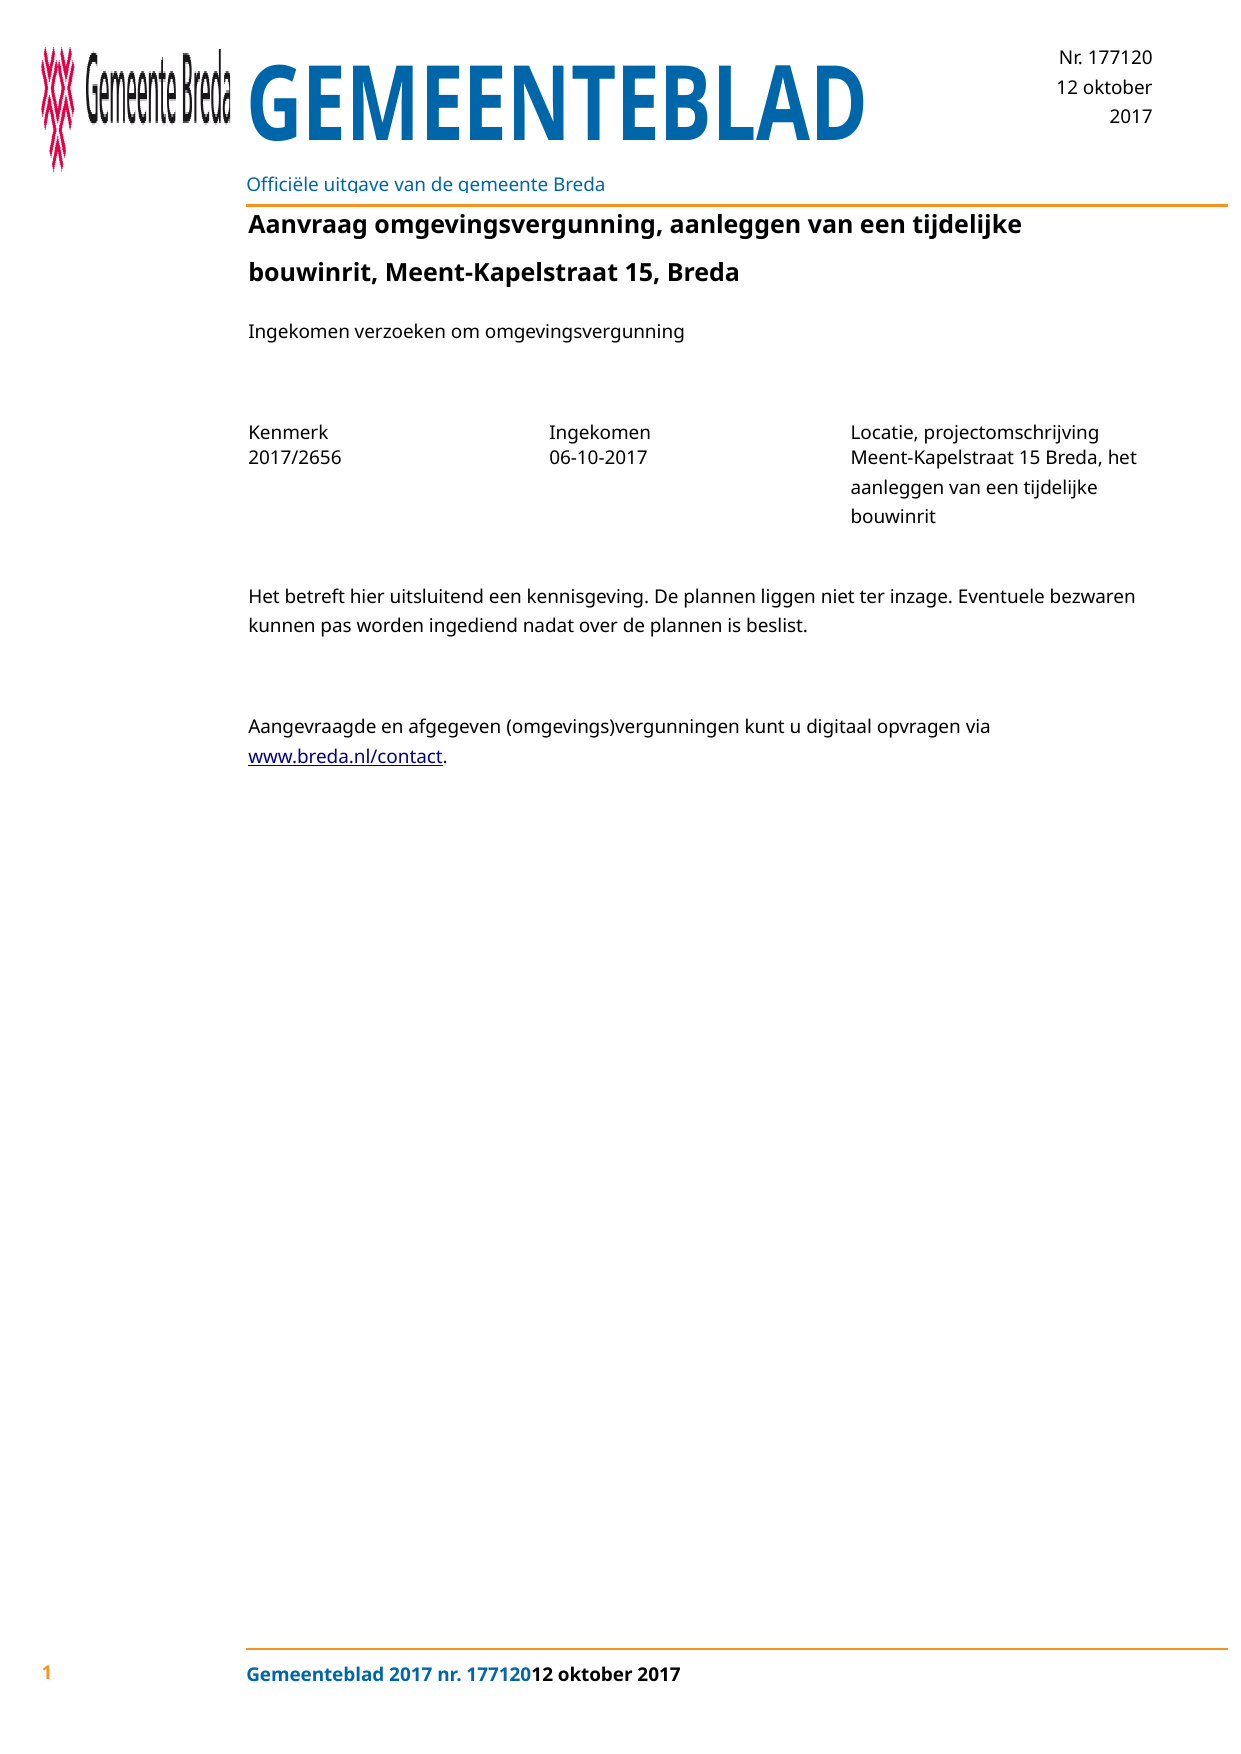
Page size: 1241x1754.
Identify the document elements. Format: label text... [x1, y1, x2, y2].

table_cell 2017/2656 [248, 445, 549, 529]
table_header Locatie, projectomschrijving [850, 419, 1152, 444]
table_cell Meent-Kapelstraat 15 Breda, het aanleggen van een tijdelijke bouwinrit [850, 445, 1152, 529]
text Ingekomen verzoeken om omgevingsvergunning [248, 318, 1152, 344]
text Aanvraag omgevingsvergunning, aanleggen van een tijdelijke bouwinrit, Meent-Kapelstraat 15, Breda [248, 207, 1152, 288]
table_cell 06-10-2017 [549, 445, 850, 529]
text Het betreft hier uitsluitend een kennisgeving. De plannen liggen niet ter inzage. Eventuele bezwaren kunnen pas worden ingediend nadat over de plannen is beslist. [248, 583, 1152, 638]
text Aangevraagde en afgegeven (omgevings)vergunningen kunt u digitaal opvragen via www.breda.nl/contact. [248, 713, 1152, 769]
table_header Ingekomen [549, 419, 850, 444]
picture [41, 47, 231, 172]
table_header Kenmerk [248, 419, 549, 444]
